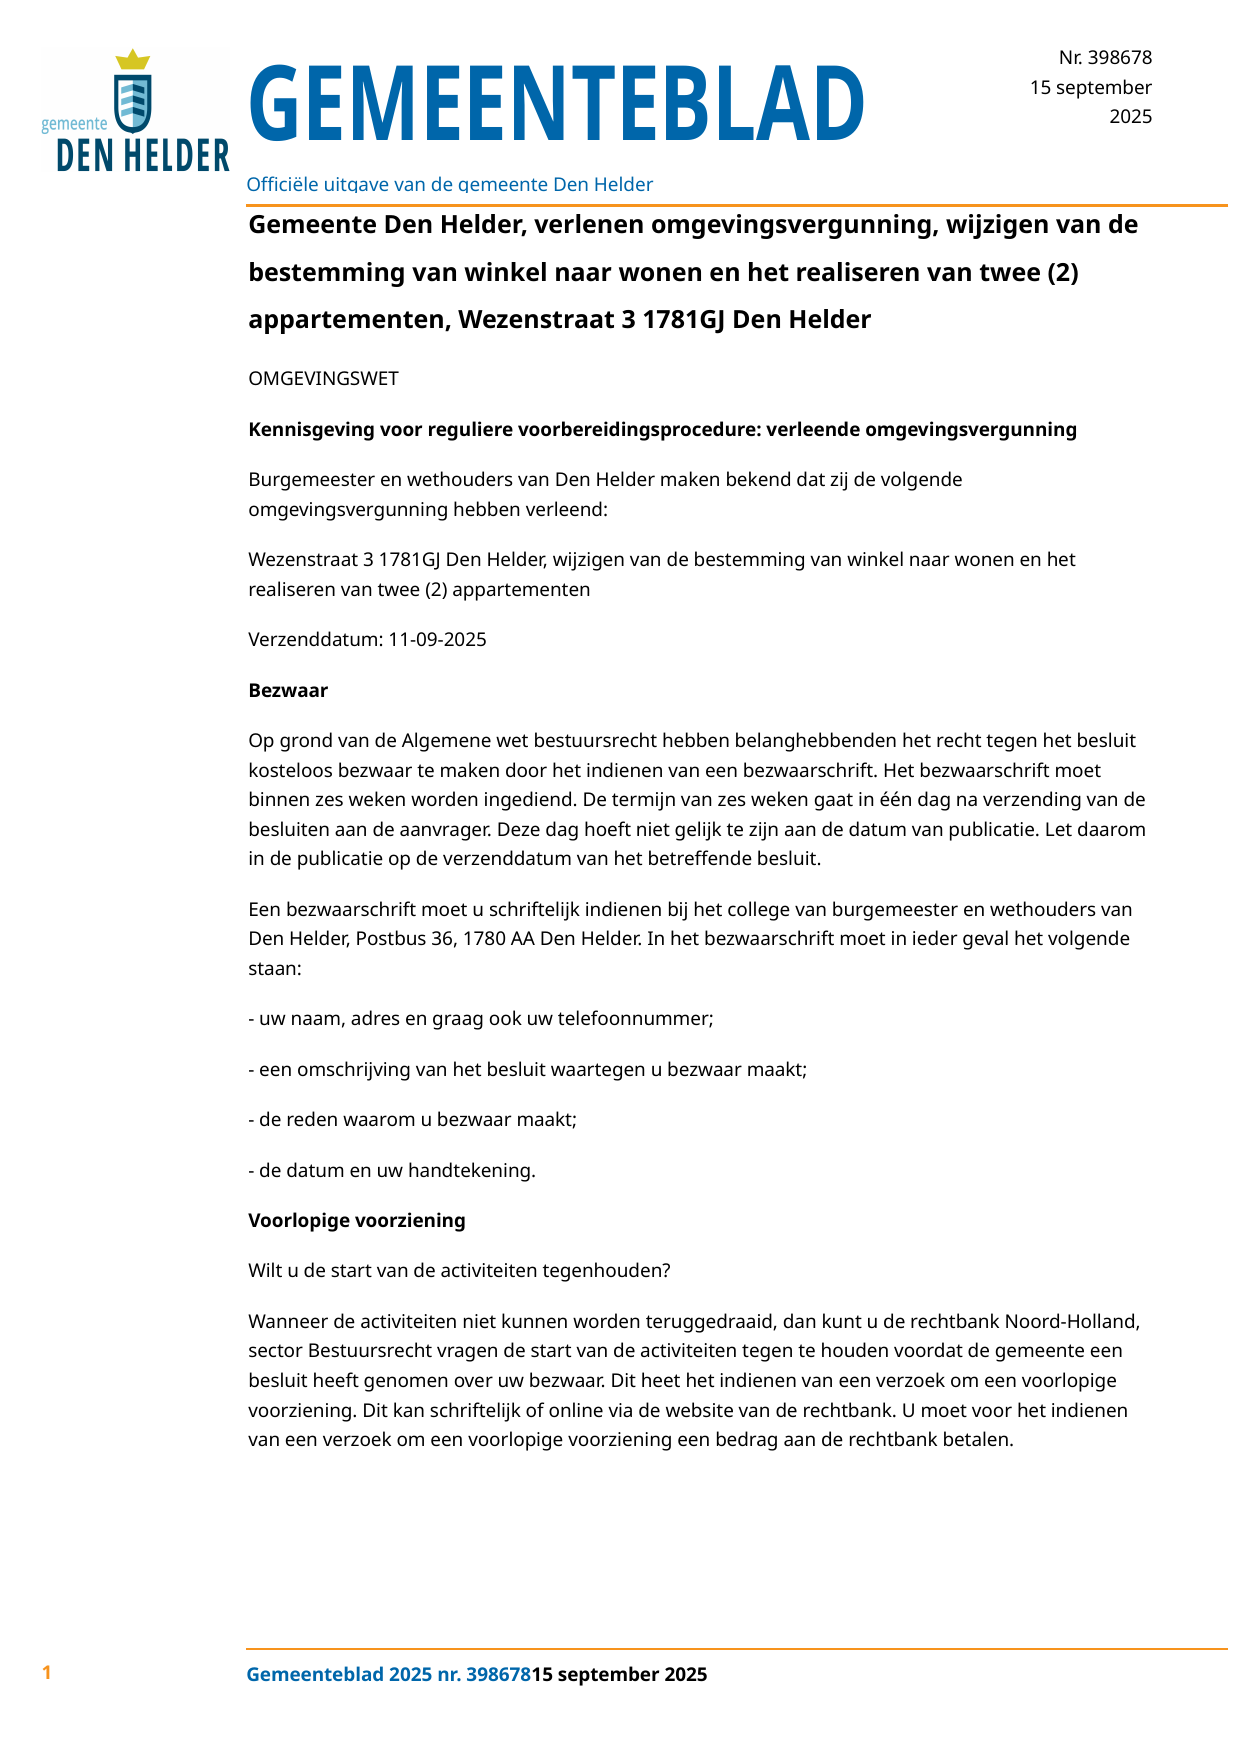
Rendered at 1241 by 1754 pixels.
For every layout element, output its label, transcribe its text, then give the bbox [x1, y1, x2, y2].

picture [220, 160, 224, 172]
picture [100, 154, 106, 172]
text Een bezwaarschrift moet u schriftelijk indienen bij het college van burgemeester en wethouders van Den Helder, Postbus 36, 1780 AA Den Helder. In het bezwaarschrift moet in ieder geval het volgende staan: [248, 896, 1152, 981]
text Wezenstraat 3 1781GJ Den Helder, wijzigen van de bestemming van winkel naar wonen en het realiseren van twee (2) appartementen [248, 546, 1152, 602]
text - de datum en uw handtekening. [248, 1157, 1152, 1182]
text Verzenddatum: 11-09-2025 [248, 626, 1152, 652]
text - een omschrijving van het besluit waartegen u bezwaar maakt; [248, 1056, 1152, 1082]
text - uw naam, adres en graag ook uw telefoonnummer; [248, 1006, 1152, 1031]
picture [41, 47, 231, 172]
text Burgemeester en wethouders van Den Helder maken bekend dat zij de volgende omgevingsvergunning hebben verleend: [248, 466, 1152, 522]
picture [130, 157, 135, 172]
text Bezwaar [248, 677, 1152, 702]
text Op grond van de Algemene wet bestuursrecht hebben belanghebbenden het recht tegen het besluit kosteloos bezwaar te maken door het indienen van een bezwaarschrift. Het bezwaarschrift moet binnen zes weken worden ingediend. De termijn van zes weken gaat in één dag na verzending van de besluiten aan de aanvrager. Deze dag hoeft niet gelijk te zijn aan de datum van publicatie. Let daarom in de publicatie op de verzenddatum van het betreffende besluit. [248, 727, 1152, 871]
text - de reden waarom u bezwaar maakt; [248, 1106, 1152, 1132]
text Wilt u de start van de activiteiten tegenhouden? [248, 1258, 1152, 1283]
picture [182, 144, 187, 165]
text Voorlopige voorziening [248, 1207, 1152, 1233]
text Kennisgeving voor reguliere voorbereidingsprocedure: verleende omgevingsvergunning [248, 416, 1152, 442]
text Wanneer de activiteiten niet kunnen worden teruggedraaid, dan kunt u de rechtbank Noord-Holland, sector Bestuursrecht vragen de start van de activiteiten tegen te houden voordat de gemeente een besluit heeft genomen over uw bezwaar. Dit heet het indienen van een verzoek om een voorlopige voorziening. Dit kan schriftelijk of online via de website van de rechtbank. U moet voor het indienen van een verzoek om een voorlopige voorziening een bedrag aan de rechtbank betalen. [248, 1308, 1152, 1452]
text OMGEVINGSWET [248, 366, 1152, 391]
picture [63, 144, 68, 165]
text Gemeente Den Helder, verlenen omgevingsvergunning, wijzigen van de bestemming van winkel naar wonen en het realiseren van twee (2) appartementen, Wezenstraat 3 1781GJ Den Helder [248, 207, 1152, 336]
